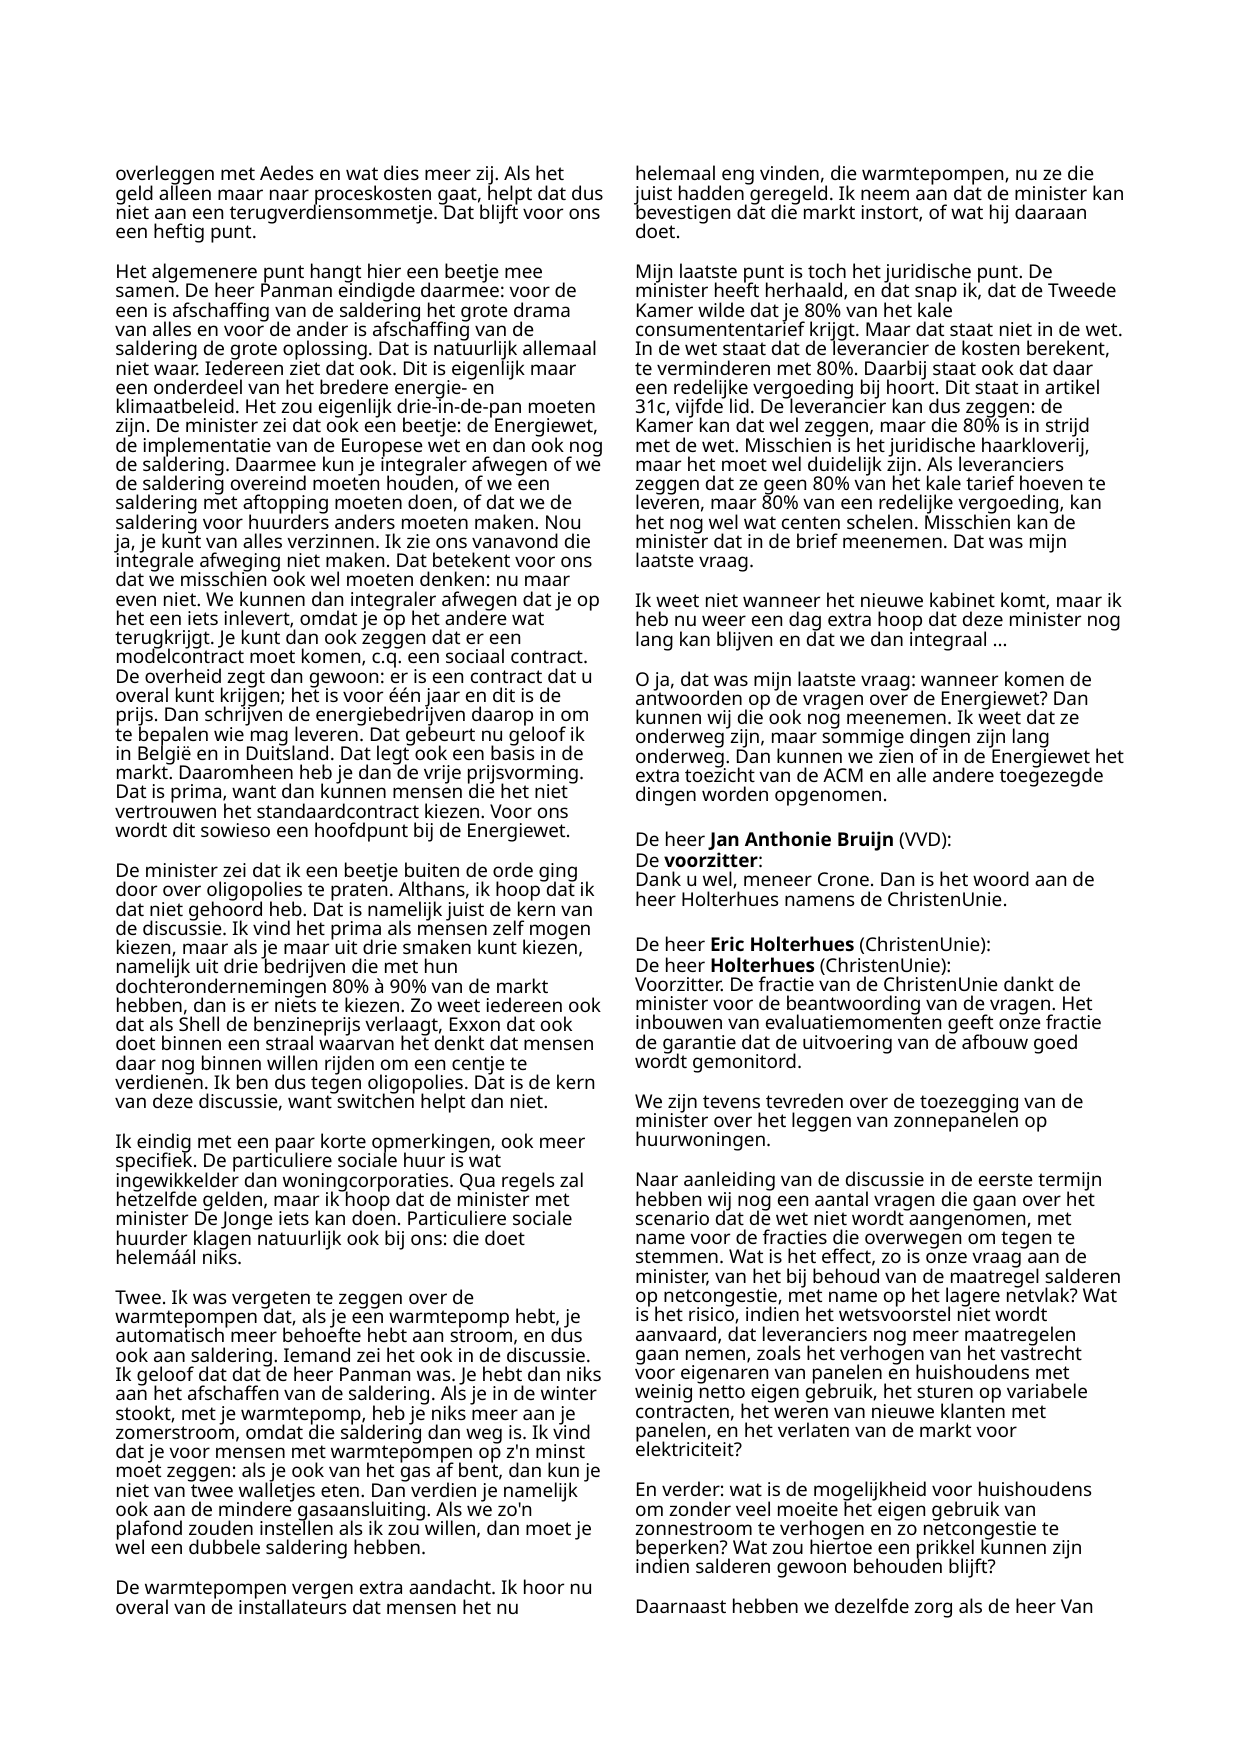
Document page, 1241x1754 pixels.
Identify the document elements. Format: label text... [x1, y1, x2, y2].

text Naar aanleiding van de discussie in de eerste termijn hebben wij nog een aantal vragen die gaan over het scenario dat de wet niet wordt aangenomen, met name voor de fracties die overwegen om tegen te stemmen. Wat is het effect, zo is onze vraag aan de minister, van het bij behoud van de maatregel salderen op netcongestie, met name op het lagere netvlak? Wat is het risico, indien het wetsvoorstel niet wordt aanvaard, dat leveranciers nog meer maatregelen gaan nemen, zoals het verhogen van het vastrecht voor eigenaren van panelen en huishoudens met weinig netto eigen gebruik, het sturen op variabele contracten, het weren van nieuwe klanten met panelen, en het verlaten van de markt voor elektriciteit? [635, 1171, 1125, 1461]
text Ik eindig met een paar korte opmerkingen, ook meer specifiek. De particuliere sociale huur is wat ingewikkelder dan woningcorporaties. Qua regels zal hetzelfde gelden, maar ik hoop dat de minister met minister De Jonge iets kan doen. Particuliere sociale huurder klagen natuurlijk ook bij ons: die doet helemáál niks. [115, 1133, 605, 1268]
text Twee. Ik was vergeten te zeggen over de warmtepompen dat, als je een warmtepomp hebt, je automatisch meer behoefte hebt aan stroom, en dus ook aan saldering. Iemand zei het ook in de discussie. Ik geloof dat dat de heer Panman was. Je hebt dan niks aan het afschaffen van de saldering. Als je in de winter stookt, met je warmtepomp, heb je niks meer aan je zomerstroom, omdat die saldering dan weg is. Ik vind dat je voor mensen met warmtepompen op z'n minst moet zeggen: als je ook van het gas af bent, dan kun je niet van twee walletjes eten. Dan verdien je namelijk ook aan de mindere gasaansluiting. Als we zo'n plafond zouden instellen als ik zou willen, dan moet je wel een dubbele saldering hebben. [115, 1289, 605, 1559]
text We zijn tevens tevreden over de toezegging van de minister over het leggen van zonnepanelen op huurwoningen. [635, 1093, 1125, 1151]
text Ik weet niet wanneer het nieuwe kabinet komt, maar ik heb nu weer een dag extra hoop dat deze minister nog lang kan blijven en dat we dan integraal … [635, 592, 1125, 650]
text De heer Holterhues (ChristenUnie): [635, 957, 1125, 976]
text En verder: wat is de mogelijkheid voor huishoudens om zonder veel moeite het eigen gebruik van zonnestroom te verhogen en zo netcongestie te beperken? Wat zou hiertoe een prikkel kunnen zijn indien salderen gewoon behouden blijft? [635, 1481, 1125, 1578]
text De heer Jan Anthonie Bruijn (VVD): [635, 826, 1125, 852]
text Daarnaast hebben we dezelfde zorg als de heer Van [635, 1598, 1125, 1618]
text De warmtepompen vergen extra aandacht. Ik hoor nu overal van de installateurs dat mensen het nu [115, 1579, 605, 1618]
text De heer Eric Holterhues (ChristenUnie): [635, 931, 1125, 957]
text Voorzitter. De fractie van de ChristenUnie dankt de minister voor de beantwoording van de vragen. Het inbouwen van evaluatiemomenten geeft onze fractie de garantie dat de uitvoering van de afbouw goed wordt gemonitord. [635, 976, 1125, 1072]
text De minister zei dat ik een beetje buiten de orde ging door over oligopolies te praten. Althans, ik hoop dat ik dat niet gehoord heb. Dat is namelijk juist de kern van de discussie. Ik vind het prima als mensen zelf mogen kiezen, maar als je maar uit drie smaken kunt kiezen, namelijk uit drie bedrijven die met hun dochterondernemingen 80% à 90% van de markt hebben, dan is er niets te kiezen. Zo weet iedereen ook dat als Shell de benzineprijs verlaagt, Exxon dat ook doet binnen een straal waarvan het denkt dat mensen daar nog binnen willen rijden om een centje te verdienen. Ik ben dus tegen oligopolies. Dat is de kern van deze discussie, want switchen helpt dan niet. [115, 862, 605, 1112]
text O ja, dat was mijn laatste vraag: wanneer komen de antwoorden op de vragen over de Energiewet? Dan kunnen wij die ook nog meenemen. Ik weet dat ze onderweg zijn, maar sommige dingen zijn lang onderweg. Dan kunnen we zien of in de Energiewet het extra toezicht van de ACM en alle andere toegezegde dingen worden opgenomen. [635, 671, 1125, 806]
text Het algemenere punt hangt hier een beetje mee samen. De heer Panman eindigde daarmee: voor de een is afschaffing van de saldering het grote drama van alles en voor de ander is afschaffing van de saldering de grote oplossing. Dat is natuurlijk allemaal niet waar. Iedereen ziet dat ook. Dit is eigenlijk maar een onderdeel van het bredere energie- en klimaatbeleid. Het zou eigenlijk drie-in-de-pan moeten zijn. De minister zei dat ook een beetje: de Energiewet, de implementatie van de Europese wet en dan ook nog de saldering. Daarmee kun je integraler afwegen of we de saldering overeind moeten houden, of we een saldering met aftopping moeten doen, of dat we de saldering voor huurders anders moeten maken. Nou ja, je kunt van alles verzinnen. Ik zie ons vanavond die integrale afweging niet maken. Dat betekent voor ons dat we misschien ook wel moeten denken: nu maar even niet. We kunnen dan integraler afwegen dat je op het een iets inlevert, omdat je op het andere wat terugkrijgt. Je kunt dan ook zeggen dat er een modelcontract moet komen, c.q. een sociaal contract. De overheid zegt dan gewoon: er is een contract dat u overal kunt krijgen; het is voor één jaar en dit is de prijs. Dan schrijven de energiebedrijven daarop in om te bepalen wie mag leveren. Dat gebeurt nu geloof ik in België en in Duitsland. Dat legt ook een basis in de markt. Daaromheen heb je dan de vrije prijsvorming. Dat is prima, want dan kunnen mensen die het niet vertrouwen het standaardcontract kiezen. Voor ons wordt dit sowieso een hoofdpunt bij de Energiewet. [115, 263, 605, 841]
text De voorzitter: [635, 852, 1125, 871]
text Mijn laatste punt is toch het juridische punt. De minister heeft herhaald, en dat snap ik, dat de Tweede Kamer wilde dat je 80% van het kale consumententarief krijgt. Maar dat staat niet in de wet. In de wet staat dat de leverancier de kosten berekent, te verminderen met 80%. Daarbij staat ook dat daar een redelijke vergoeding bij hoort. Dit staat in artikel 31c, vijfde lid. De leverancier kan dus zeggen: de Kamer kan dat wel zeggen, maar die 80% is in strijd met de wet. Misschien is het juridische haarkloverij, maar het moet wel duidelijk zijn. Als leveranciers zeggen dat ze geen 80% van het kale tarief hoeven te leveren, maar 80% van een redelijke vergoeding, kan het nog wel wat centen schelen. Misschien kan de minister dat in de brief meenemen. Dat was mijn laatste vraag. [635, 263, 1125, 571]
text overleggen met Aedes en wat dies meer zij. Als het geld alleen maar naar proceskosten gaat, helpt dat dus niet aan een terugverdiensommetje. Dat blijft voor ons een heftig punt. [115, 165, 605, 242]
text Dank u wel, meneer Crone. Dan is het woord aan de heer Holterhues namens de ChristenUnie. [635, 871, 1125, 910]
text helemaal eng vinden, die warmtepompen, nu ze die juist hadden geregeld. Ik neem aan dat de minister kan bevestigen dat die markt instort, of wat hij daaraan doet. [635, 165, 1125, 242]
